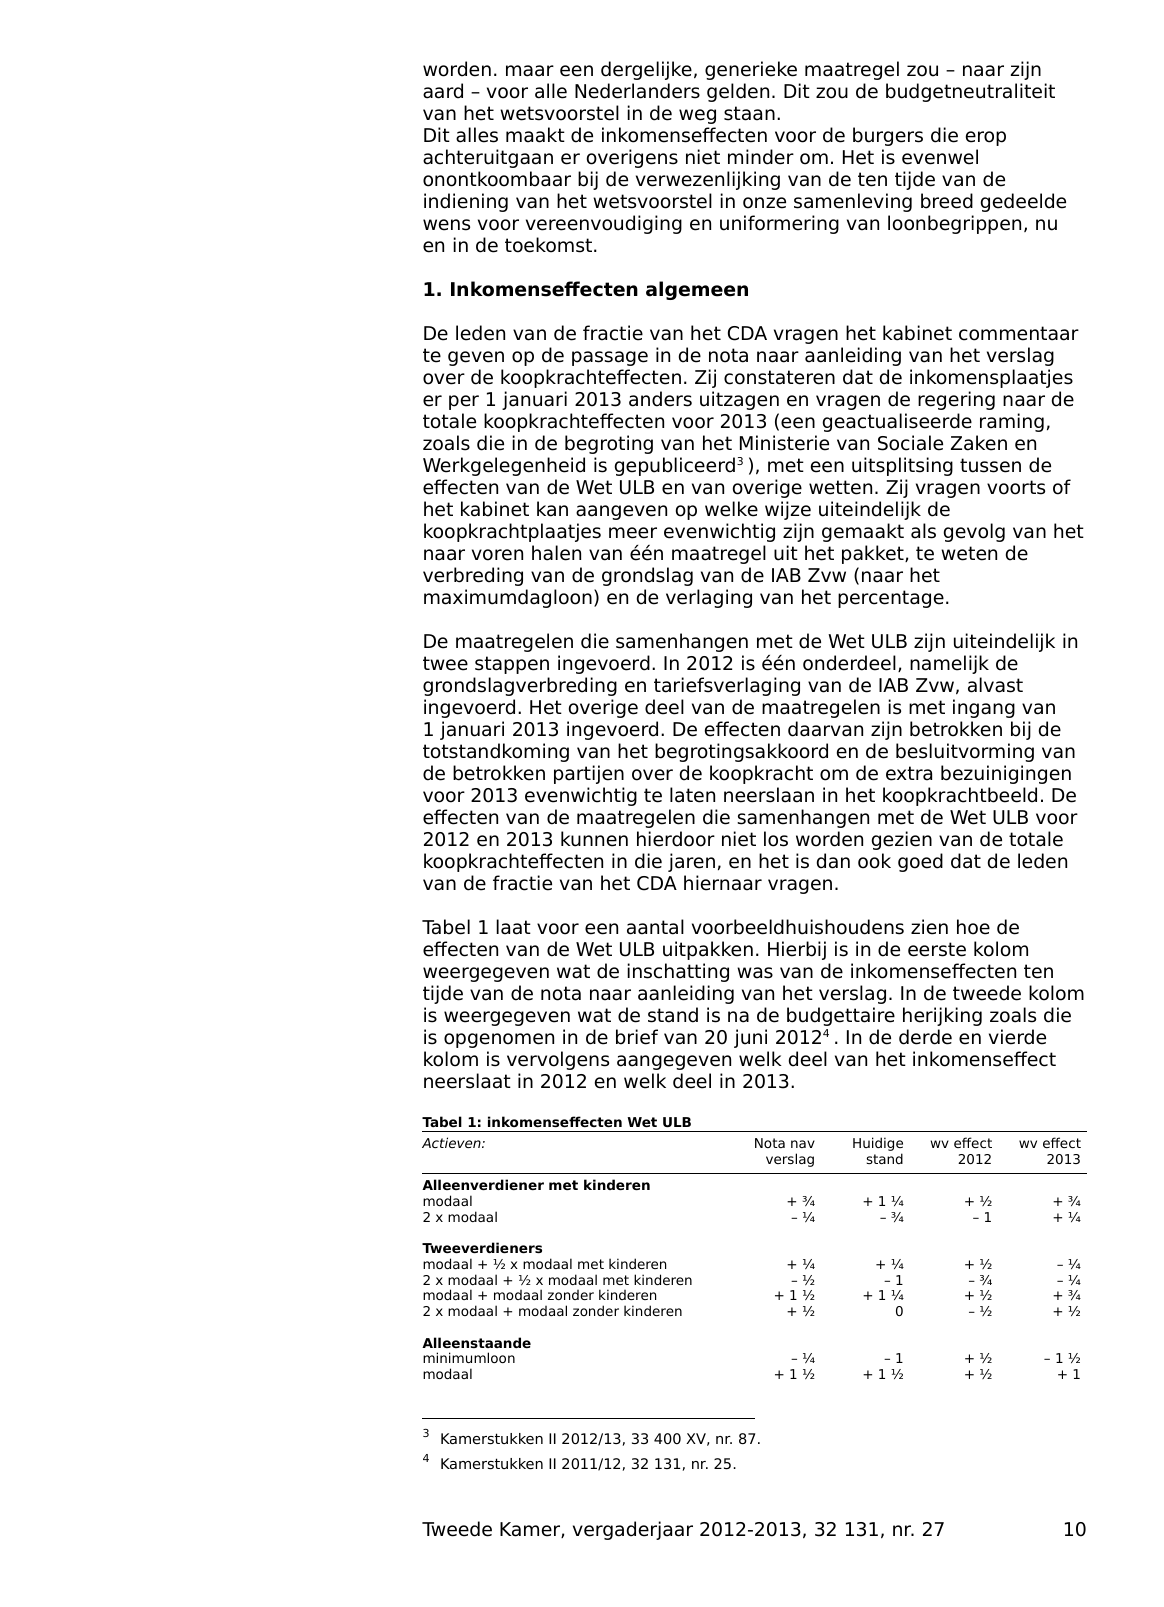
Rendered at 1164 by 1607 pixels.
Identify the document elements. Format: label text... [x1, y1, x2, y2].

text Tabel 1 laat voor een aantal voorbeeldhuishoudens zien hoe de effecten van de Wet ULB uitpakken. Hierbij is in de eerste kolom weergegeven wat de inschatting was van de inkomenseffecten ten tijde van de nota naar aanleiding van het verslag. In de tweede kolom is weergegeven wat de stand is na de budgettaire herijking zoals die is opgenomen in de brief van 20 juni 2012. In de derde en vierde kolom is vervolgens aangegeven welk deel van het inkomenseffect neerslaat in 2012 en welk deel in 2013. [422, 917, 1087, 1093]
text worden. maar een dergelijke, generieke maatregel zou – naar zijn aard – voor alle Nederlanders gelden. Dit zou de budgetneutraliteit van het wetsvoorstel in de weg staan. [422, 59, 1087, 125]
table_cell modaal [422, 1194, 732, 1209]
table_cell + ½ [910, 1288, 998, 1304]
table_cell [732, 1174, 821, 1194]
text Dit alles maakt de inkomenseffecten voor de burgers die erop achteruitgaan er overigens niet minder om. Het is evenwel onontkoombaar bij de verwezenlijking van de ten tijde van de indiening van het wetsvoorstel in onze samenleving breed gedeelde wens voor vereenvoudiging en uniformering van loonbegrippen, nu en in de toekomst. [422, 125, 1087, 257]
table_cell [998, 1174, 1087, 1194]
table_cell [998, 1241, 1087, 1257]
text Kamerstukken II 2011/12, 32 131, nr. 25. [422, 1452, 1087, 1474]
table_cell + ½ [910, 1367, 998, 1383]
table_cell + 1 ½ [821, 1367, 909, 1383]
text De leden van de fractie van het CDA vragen het kabinet commentaar te geven op de passage in de nota naar aanleiding van het verslag over de koopkrachteffecten. Zij constateren dat de inkomensplaatjes er per 1 januari 2013 anders uitzagen en vragen de regering naar de totale koopkrachteffecten voor 2013 (een geactualiseerde raming, zoals die in de begroting van het Ministerie van Sociale Zaken en Werkgelegenheid is gepubliceerd), met een uitsplitsing tussen de effecten van de Wet ULB en van overige wetten. Zij vragen voorts of het kabinet kan aangeven op welke wijze uiteindelijk de koopkrachtplaatjes meer evenwichtig zijn gemaakt als gevolg van het naar voren halen van één maatregel uit het pakket, te weten de verbreding van de grondslag van de IAB Zvw (naar het maximumdagloon) en de verlaging van het percentage. [422, 323, 1087, 609]
table_cell 0 [821, 1304, 909, 1320]
table_cell [821, 1335, 909, 1351]
table_cell 2 x modaal + modaal zonder kinderen [422, 1304, 732, 1320]
table_cell – 1 ½ [998, 1351, 1087, 1367]
table_cell – 1 [910, 1210, 998, 1225]
table_cell Tweeverdieners [422, 1241, 732, 1257]
table_cell – ¾ [821, 1210, 909, 1225]
table_cell + ½ [998, 1304, 1087, 1320]
table_cell – ¾ [910, 1273, 998, 1288]
table_cell + 1 ¼ [821, 1288, 909, 1304]
table_header Tabel 1: inkomenseffecten Wet ULB [422, 1115, 1087, 1131]
table_cell + ½ [732, 1304, 821, 1320]
table_cell wv effect 2012 [910, 1132, 998, 1172]
table_cell – 1 [821, 1351, 909, 1367]
table_cell [422, 1320, 732, 1335]
table_cell [732, 1241, 821, 1257]
table_cell + ½ [910, 1194, 998, 1209]
table_cell modaal [422, 1367, 732, 1383]
text De maatregelen die samenhangen met de Wet ULB zijn uiteindelijk in twee stappen ingevoerd. In 2012 is één onderdeel, namelijk de grondslagverbreding en tariefsverlaging van de IAB Zvw, alvast ingevoerd. Het overige deel van de maatregelen is met ingang van 1 januari 2013 ingevoerd. De effecten daarvan zijn betrokken bij de totstandkoming van het begrotingsakkoord en de besluitvorming van de betrokken partijen over de koopkracht om de extra bezuinigingen voor 2013 evenwichtig te laten neerslaan in het koopkrachtbeeld. De effecten van de maatregelen die samenhangen met de Wet ULB voor 2012 en 2013 kunnen hierdoor niet los worden gezien van de totale koopkrachteffecten in die jaren, en het is dan ook goed dat de leden van de fractie van het CDA hiernaar vragen. [422, 631, 1087, 895]
table_cell minimumloon [422, 1351, 732, 1367]
table_cell [910, 1335, 998, 1351]
table_cell [821, 1225, 909, 1241]
table_cell + ¼ [732, 1257, 821, 1272]
table_cell modaal + ½ x modaal met kinderen [422, 1257, 732, 1272]
table_cell Actieven: [422, 1132, 732, 1172]
table_cell Nota nav verslag [732, 1132, 821, 1172]
table_cell – ¼ [732, 1210, 821, 1225]
table_cell 2 x modaal [422, 1210, 732, 1225]
table_cell [821, 1320, 909, 1335]
table_cell + ¼ [998, 1210, 1087, 1225]
table_cell [998, 1335, 1087, 1351]
table_cell – ½ [910, 1304, 998, 1320]
table_cell + ¾ [998, 1288, 1087, 1304]
table_cell – ¼ [732, 1351, 821, 1367]
table_cell + ¾ [998, 1194, 1087, 1209]
table_cell + ¾ [732, 1194, 821, 1209]
table_cell [422, 1225, 732, 1241]
subtitle 1. Inkomenseffecten algemeen [422, 279, 1087, 301]
table_cell + 1 ½ [732, 1367, 821, 1383]
table_cell + ½ [910, 1351, 998, 1367]
table_cell + 1 ¼ [821, 1194, 909, 1209]
table_cell – ¼ [998, 1273, 1087, 1288]
table_cell [732, 1320, 821, 1335]
table_cell [732, 1335, 821, 1351]
table_cell [998, 1320, 1087, 1335]
table_cell – ¼ [998, 1257, 1087, 1272]
table_cell + 1 [998, 1367, 1087, 1383]
table_cell 2 x modaal + ½ x modaal met kinderen [422, 1273, 732, 1288]
table_cell Alleenstaande [422, 1335, 732, 1351]
table_cell modaal + modaal zonder kinderen [422, 1288, 732, 1304]
table_cell [910, 1225, 998, 1241]
table_cell Huidige stand [821, 1132, 909, 1172]
table_cell [998, 1225, 1087, 1241]
table_cell + 1 ½ [732, 1288, 821, 1304]
table_cell [910, 1174, 998, 1194]
table_cell – 1 [821, 1273, 909, 1288]
text Kamerstukken II 2012/13, 33 400 XV, nr. 87. [422, 1427, 1087, 1449]
table_cell [732, 1225, 821, 1241]
table_cell – ½ [732, 1273, 821, 1288]
table_cell wv effect 2013 [998, 1132, 1087, 1172]
table_cell [821, 1174, 909, 1194]
table_cell [910, 1241, 998, 1257]
table_cell Alleenverdiener met kinderen [422, 1174, 732, 1194]
table_cell + ¼ [821, 1257, 909, 1272]
table_cell [821, 1241, 909, 1257]
table_cell + ½ [910, 1257, 998, 1272]
table_cell [910, 1320, 998, 1335]
